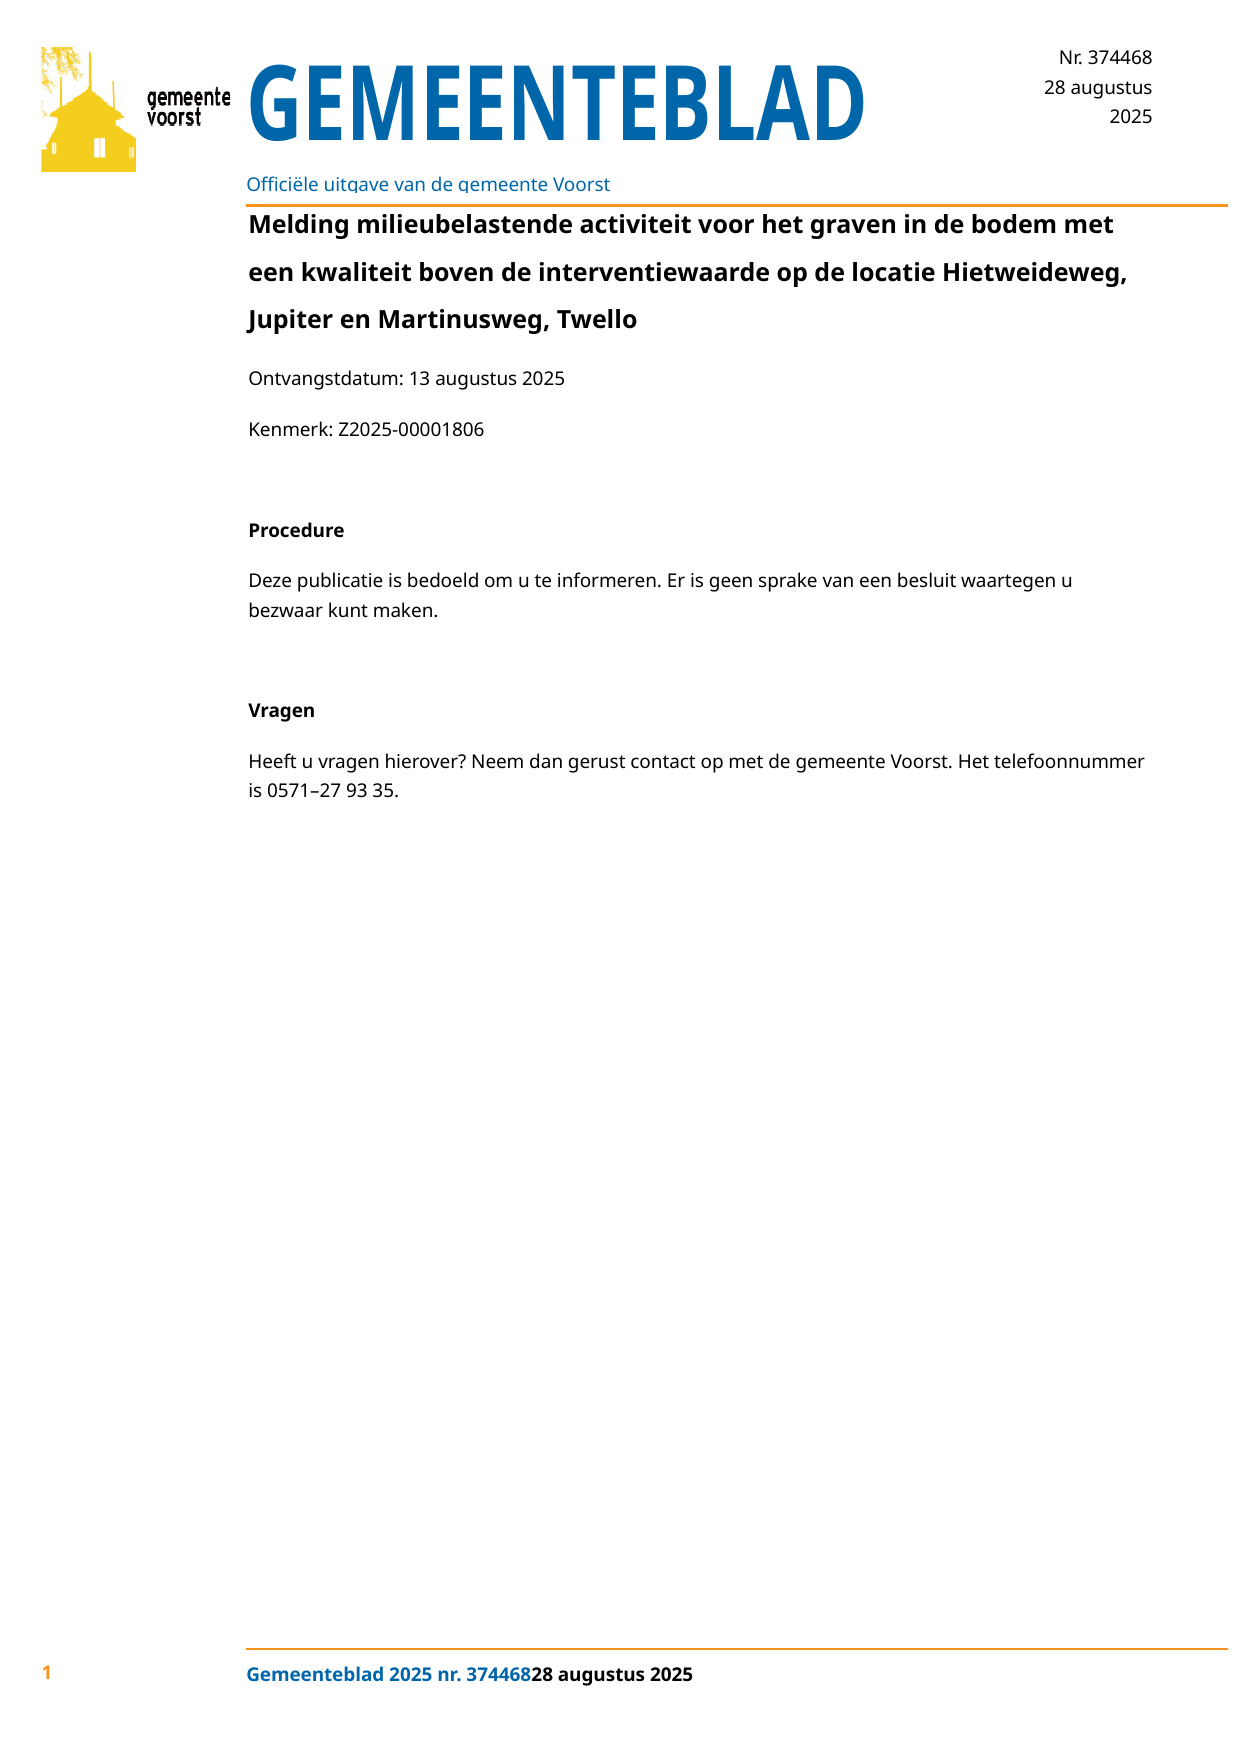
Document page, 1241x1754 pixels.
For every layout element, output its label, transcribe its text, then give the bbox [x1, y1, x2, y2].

text Melding milieubelastende activiteit voor het graven in de bodem met een kwaliteit boven de interventiewaarde op de locatie Hietweideweg, Jupiter en Martinusweg, Twello [248, 207, 1152, 336]
text Kenmerk: Z2025-00001806 [248, 416, 1152, 442]
text Deze publicatie is bedoeld om u te informeren. Er is geen sprake van een besluit waartegen u bezwaar kunt maken. [248, 567, 1152, 622]
picture [41, 47, 231, 172]
text Ontvangstdatum: 13 augustus 2025 [248, 366, 1152, 391]
text Heeft u vragen hierover? Neem dan gerust contact op met de gemeente Voorst. Het telefoonnummer is 0571–27 93 35. [248, 748, 1152, 803]
text Vragen [248, 698, 1152, 723]
text Procedure [248, 517, 1152, 542]
